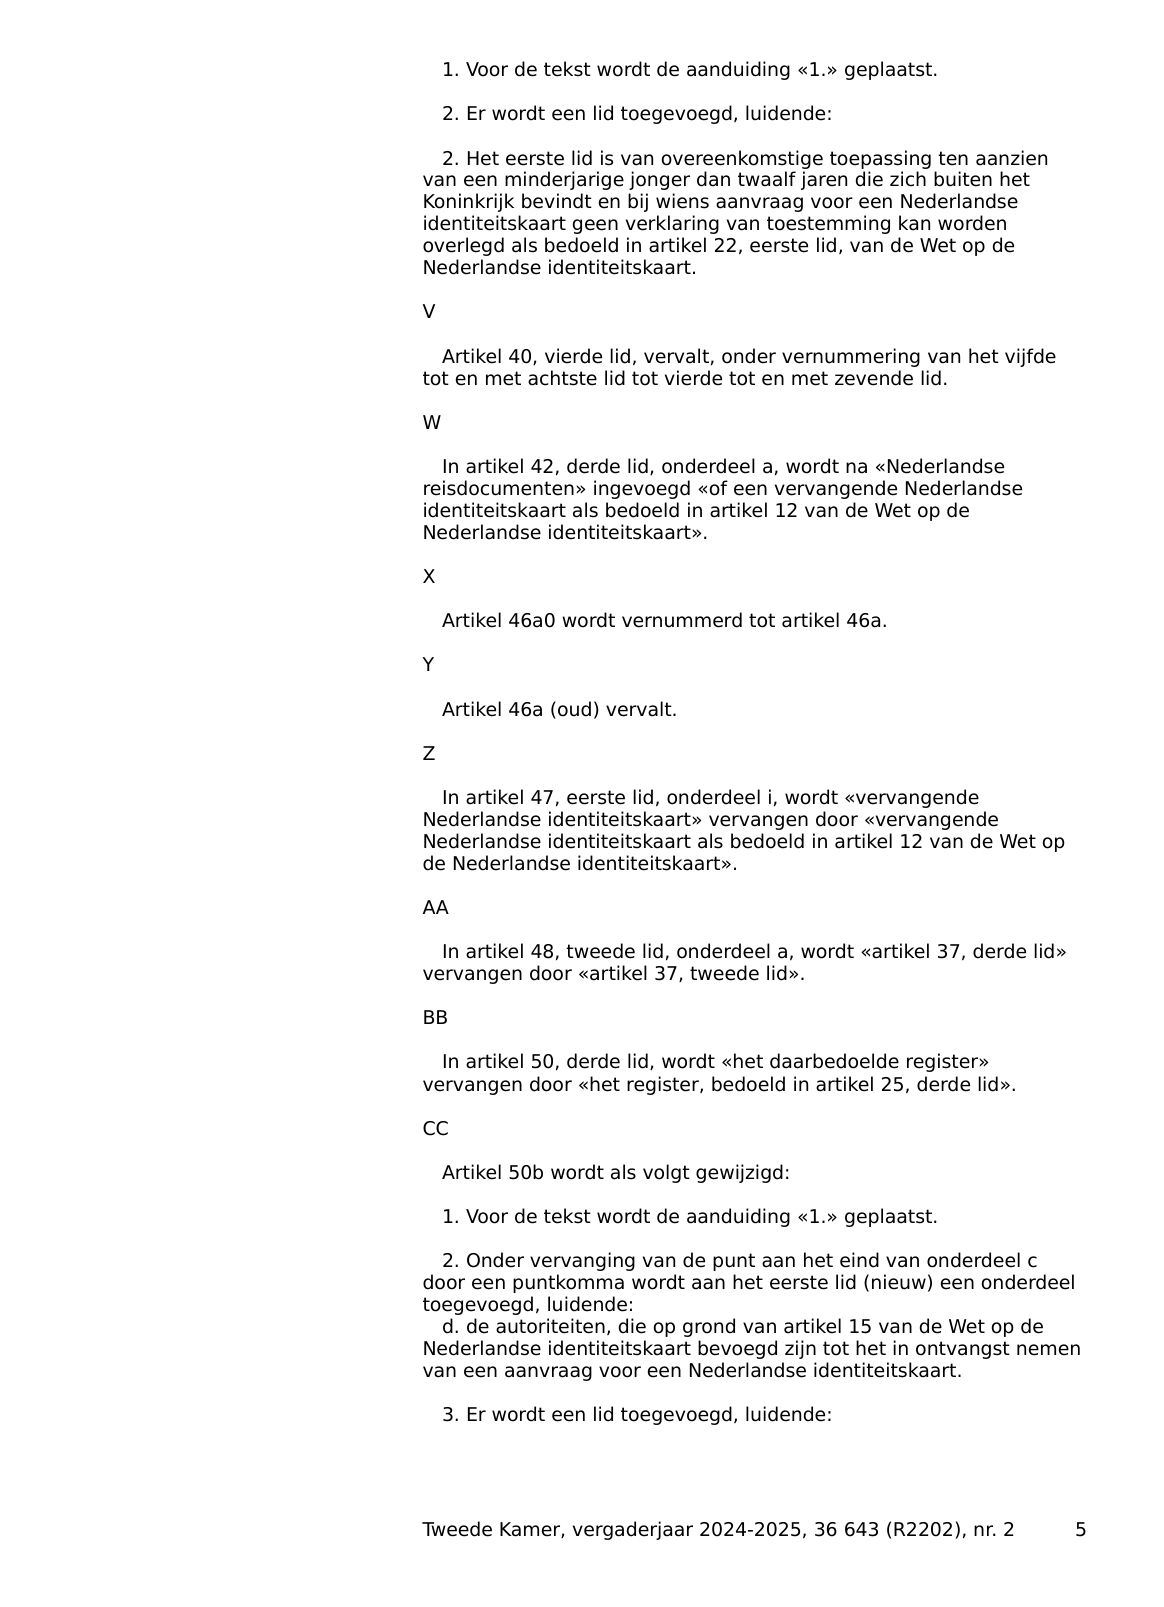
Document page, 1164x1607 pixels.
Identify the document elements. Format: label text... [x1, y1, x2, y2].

text 1. Voor de tekst wordt de aanduiding «1.» geplaatst. [422, 59, 1087, 81]
text V [422, 301, 1087, 323]
text In artikel 42, derde lid, onderdeel a, wordt na «Nederlandse reisdocumenten» ingevoegd «of een vervangende Nederlandse identiteitskaart als bedoeld in artikel 12 van de Wet op de Nederlandse identiteitskaart». [422, 456, 1087, 544]
text 2. Het eerste lid is van overeenkomstige toepassing ten aanzien van een minderjarige jonger dan twaalf jaren die zich buiten het Koninkrijk bevindt en bij wiens aanvraag voor een Nederlandse identiteitskaart geen verklaring van toestemming kan worden overlegd als bedoeld in artikel 22, eerste lid, van de Wet op de Nederlandse identiteitskaart. [422, 147, 1087, 279]
text W [422, 412, 1087, 434]
text CC [422, 1118, 1087, 1139]
text Artikel 50b wordt als volgt gewijzigd: [422, 1162, 1087, 1184]
text BB [422, 1007, 1087, 1029]
text Z [422, 743, 1087, 765]
text 2. Onder vervanging van de punt aan het eind van onderdeel c door een puntkomma wordt aan het eerste lid (nieuw) een onderdeel toegevoegd, luidende: [422, 1250, 1087, 1316]
text Artikel 46a0 wordt vernummerd tot artikel 46a. [422, 610, 1087, 632]
text 3. Er wordt een lid toegevoegd, luidende: [422, 1404, 1087, 1426]
text X [422, 566, 1087, 588]
text Artikel 46a (oud) vervalt. [422, 698, 1087, 721]
text In artikel 48, tweede lid, onderdeel a, wordt «artikel 37, derde lid» vervangen door «artikel 37, tweede lid». [422, 941, 1087, 985]
text d. de autoriteiten, die op grond van artikel 15 van de Wet op de Nederlandse identiteitskaart bevoegd zijn tot het in ontvangst nemen van een aanvraag voor een Nederlandse identiteitskaart. [422, 1316, 1087, 1382]
text Y [422, 654, 1087, 676]
text In artikel 47, eerste lid, onderdeel i, wordt «vervangende Nederlandse identiteitskaart» vervangen door «vervangende Nederlandse identiteitskaart als bedoeld in artikel 12 van de Wet op de Nederlandse identiteitskaart». [422, 787, 1087, 875]
text AA [422, 897, 1087, 919]
text 1. Voor de tekst wordt de aanduiding «1.» geplaatst. [422, 1206, 1087, 1228]
text 2. Er wordt een lid toegevoegd, luidende: [422, 103, 1087, 125]
text Artikel 40, vierde lid, vervalt, onder vernummering van het vijfde tot en met achtste lid tot vierde tot en met zevende lid. [422, 346, 1087, 389]
text In artikel 50, derde lid, wordt «het daarbedoelde register» vervangen door «het register, bedoeld in artikel 25, derde lid». [422, 1051, 1087, 1095]
